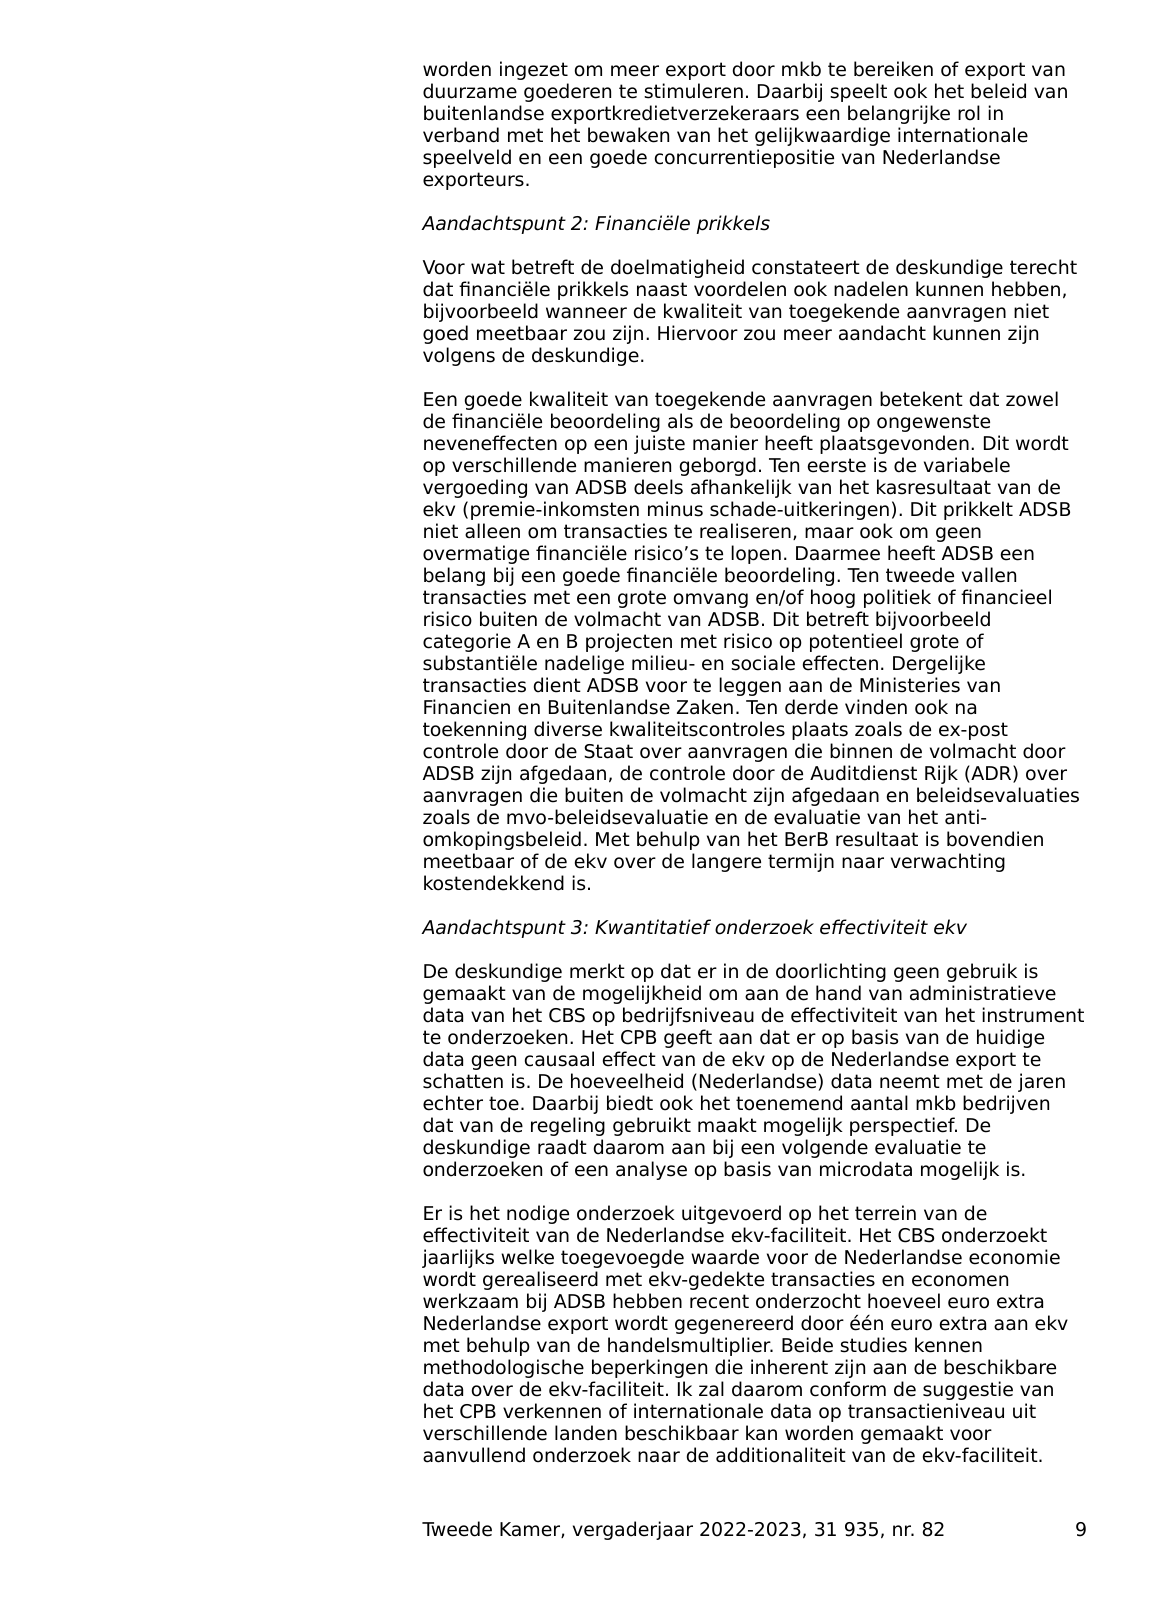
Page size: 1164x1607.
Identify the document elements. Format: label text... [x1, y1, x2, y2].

text Een goede kwaliteit van toegekende aanvragen betekent dat zowel de financiële beoordeling als de beoordeling op ongewenste neveneffecten op een juiste manier heeft plaatsgevonden. Dit wordt op verschillende manieren geborgd. Ten eerste is de variabele vergoeding van ADSB deels afhankelijk van het kasresultaat van de ekv (premie-inkomsten minus schade-uitkeringen). Dit prikkelt ADSB niet alleen om transacties te realiseren, maar ook om geen overmatige financiële risico’s te lopen. Daarmee heeft ADSB een belang bij een goede financiële beoordeling. Ten tweede vallen transacties met een grote omvang en/of hoog politiek of financieel risico buiten de volmacht van ADSB. Dit betreft bijvoorbeeld categorie A en B projecten met risico op potentieel grote of substantiële nadelige milieu- en sociale effecten. Dergelijke transacties dient ADSB voor te leggen aan de Ministeries van Financien en Buitenlandse Zaken. Ten derde vinden ook na toekenning diverse kwaliteitscontroles plaats zoals de ex-post controle door de Staat over aanvragen die binnen de volmacht door ADSB zijn afgedaan, de controle door de Auditdienst Rijk (ADR) over aanvragen die buiten de volmacht zijn afgedaan en beleidsevaluaties zoals de mvo-beleidsevaluatie en de evaluatie van het anti-omkopingsbeleid. Met behulp van het BerB resultaat is bovendien meetbaar of de ekv over de langere termijn naar verwachting kostendekkend is. [422, 389, 1087, 895]
subtitle Aandachtspunt 2: Financiële prikkels [422, 213, 1087, 235]
text worden ingezet om meer export door mkb te bereiken of export van duurzame goederen te stimuleren. Daarbij speelt ook het beleid van buitenlandse exportkredietverzekeraars een belangrijke rol in verband met het bewaken van het gelijkwaardige internationale speelveld en een goede concurrentiepositie van Nederlandse exporteurs. [422, 59, 1087, 191]
text De deskundige merkt op dat er in de doorlichting geen gebruik is gemaakt van de mogelijkheid om aan de hand van administratieve data van het CBS op bedrijfsniveau de effectiviteit van het instrument te onderzoeken. Het CPB geeft aan dat er op basis van de huidige data geen causaal effect van de ekv op de Nederlandse export te schatten is. De hoeveelheid (Nederlandse) data neemt met de jaren echter toe. Daarbij biedt ook het toenemend aantal mkb bedrijven dat van de regeling gebruikt maakt mogelijk perspectief. De deskundige raadt daarom aan bij een volgende evaluatie te onderzoeken of een analyse op basis van microdata mogelijk is. [422, 961, 1087, 1181]
subtitle Aandachtspunt 3: Kwantitatief onderzoek effectiviteit ekv [422, 917, 1087, 939]
text Voor wat betreft de doelmatigheid constateert de deskundige terecht dat financiële prikkels naast voordelen ook nadelen kunnen hebben, bijvoorbeeld wanneer de kwaliteit van toegekende aanvragen niet goed meetbaar zou zijn. Hiervoor zou meer aandacht kunnen zijn volgens de deskundige. [422, 257, 1087, 367]
text Er is het nodige onderzoek uitgevoerd op het terrein van de effectiviteit van de Nederlandse ekv-faciliteit. Het CBS onderzoekt jaarlijks welke toegevoegde waarde voor de Nederlandse economie wordt gerealiseerd met ekv-gedekte transacties en economen werkzaam bij ADSB hebben recent onderzocht hoeveel euro extra Nederlandse export wordt gegenereerd door één euro extra aan ekv met behulp van de handelsmultiplier. Beide studies kennen methodologische beperkingen die inherent zijn aan de beschikbare data over de ekv-faciliteit. Ik zal daarom conform de suggestie van het CPB verkennen of internationale data op transactieniveau uit verschillende landen beschikbaar kan worden gemaakt voor aanvullend onderzoek naar de additionaliteit van de ekv-faciliteit. [422, 1203, 1087, 1467]
